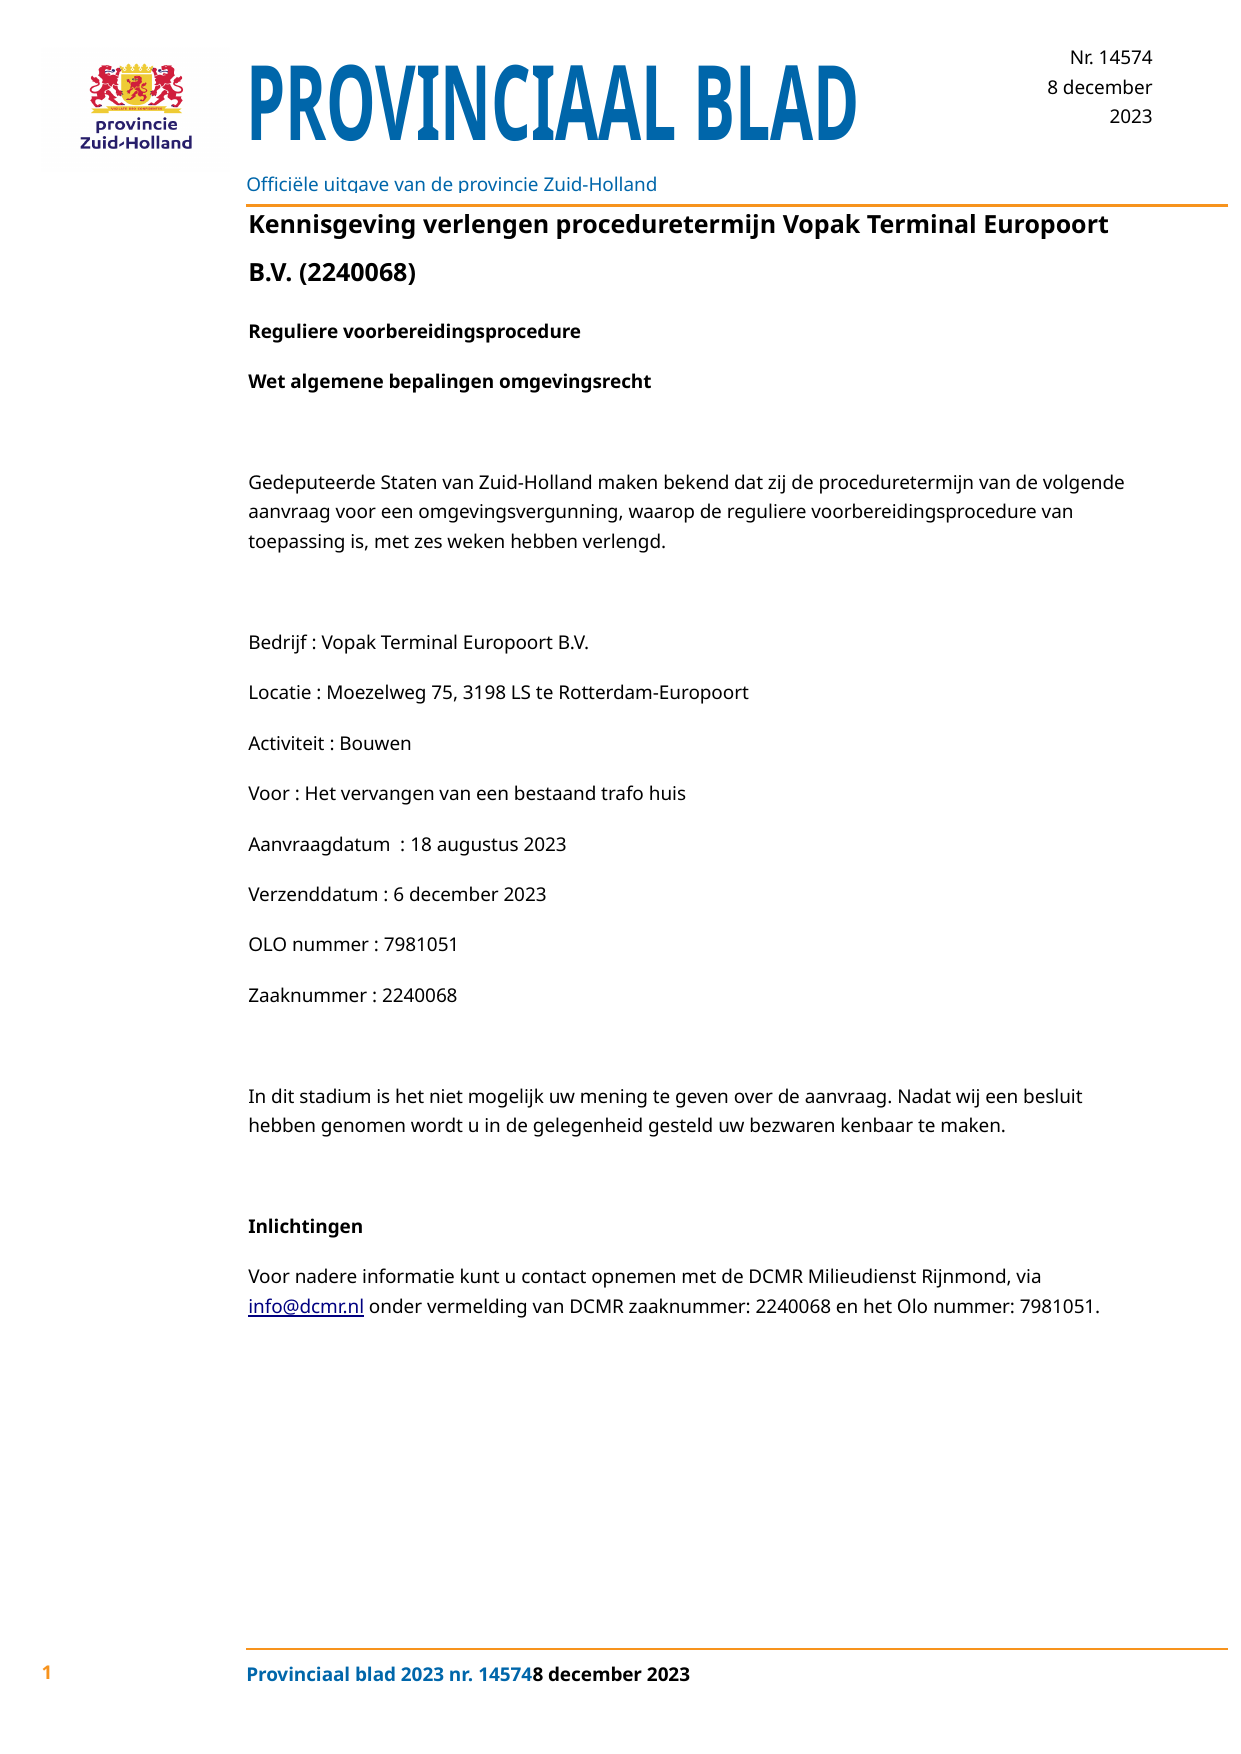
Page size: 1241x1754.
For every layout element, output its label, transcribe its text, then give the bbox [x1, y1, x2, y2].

text Activiteit : Bouwen [248, 730, 1152, 756]
text Wet algemene bepalingen omgevingsrecht [248, 368, 1152, 394]
text Voor : Het vervangen van een bestaand trafo huis [248, 780, 1152, 806]
text Locatie : Moezelweg 75, 3198 LS te Rotterdam-Europoort [248, 679, 1152, 705]
text In dit stadium is het niet mogelijk uw mening te geven over de aanvraag. Nadat wij een besluit hebben genomen wordt u in de gelegenheid gesteld uw bezwaren kenbaar te maken. [248, 1083, 1152, 1138]
picture [41, 47, 231, 172]
text Bedrijf : Vopak Terminal Europoort B.V. [248, 629, 1152, 655]
text Gedeputeerde Staten van Zuid-Holland maken bekend dat zij de proceduretermijn van de volgende aanvraag voor een omgevingsvergunning, waarop de reguliere voorbereidingsprocedure van toepassing is, met zes weken hebben verlengd. [248, 469, 1152, 554]
text Kennisgeving verlengen proceduretermijn Vopak Terminal Europoort B.V. (2240068) [248, 207, 1152, 288]
text Verzenddatum : 6 december 2023 [248, 881, 1152, 907]
text Inlichtingen [248, 1213, 1152, 1239]
text Voor nadere informatie kunt u contact opnemen met de DCMR Milieudienst Rijnmond, via info@dcmr.nl onder vermelding van DCMR zaaknummer: 2240068 en het Olo nummer: 7981051. [248, 1264, 1152, 1319]
text Reguliere voorbereidingsprocedure [248, 318, 1152, 344]
text Zaaknummer : 2240068 [248, 982, 1152, 1008]
text Aanvraagdatum : 18 augustus 2023 [248, 831, 1152, 857]
text OLO nummer : 7981051 [248, 932, 1152, 957]
